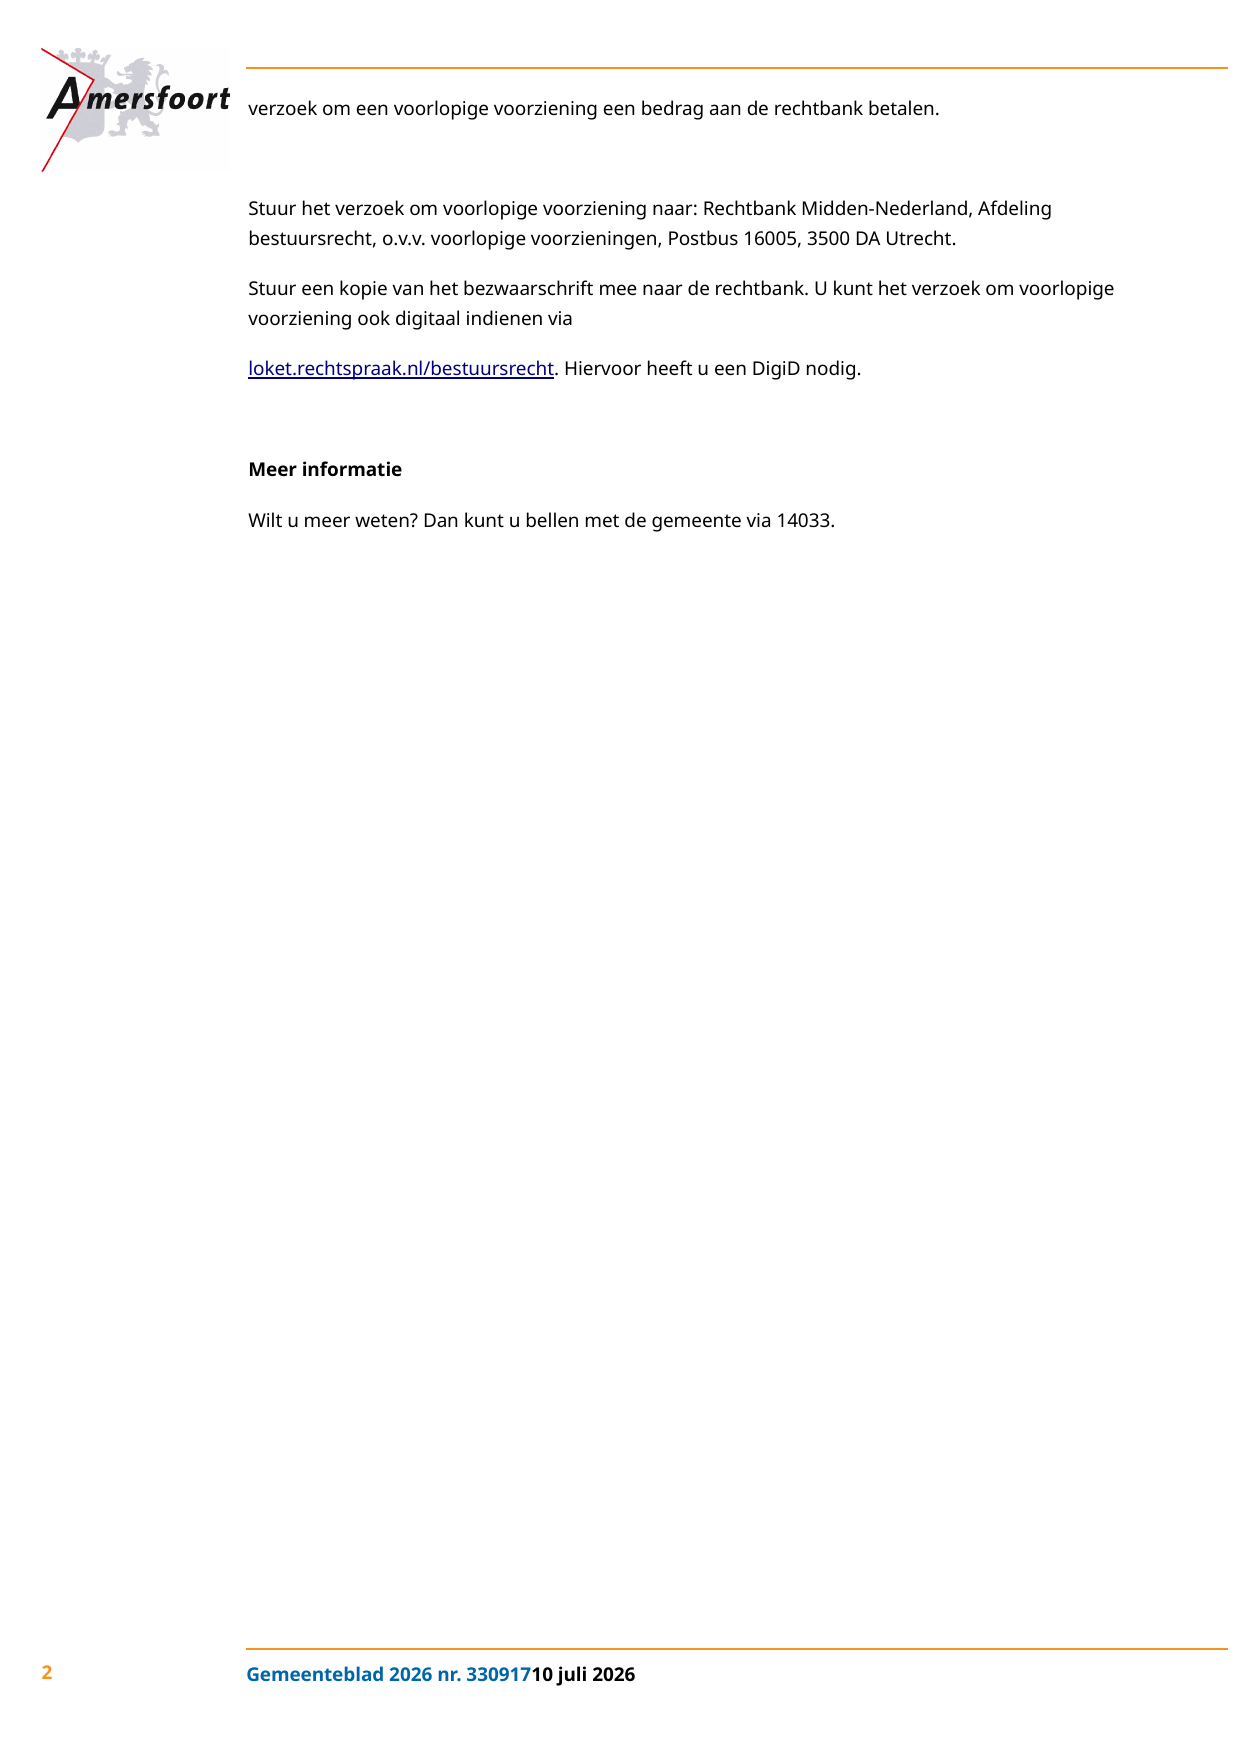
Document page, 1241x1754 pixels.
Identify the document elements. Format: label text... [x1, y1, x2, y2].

text Stuur een kopie van het bezwaarschrift mee naar de rechtbank. U kunt het verzoek om voorlopige voorziening ook digitaal indienen via [248, 276, 1152, 331]
text verzoek om een voorlopige voorziening een bedrag aan de rechtbank betalen. [248, 95, 1152, 121]
picture [41, 47, 231, 172]
text loket.rechtspraak.nl/bestuursrecht. Hiervoor heeft u een DigiD nodig. [248, 356, 1152, 381]
text Wilt u meer weten? Dan kunt u bellen met de gemeente via 14033. [248, 507, 1152, 533]
text Stuur het verzoek om voorlopige voorziening naar: Rechtbank Midden-Nederland, Afdeling bestuursrecht, o.v.v. voorlopige voorzieningen, Postbus 16005, 3500 DA Utrecht. [248, 196, 1152, 251]
text Meer informatie [248, 456, 1152, 482]
